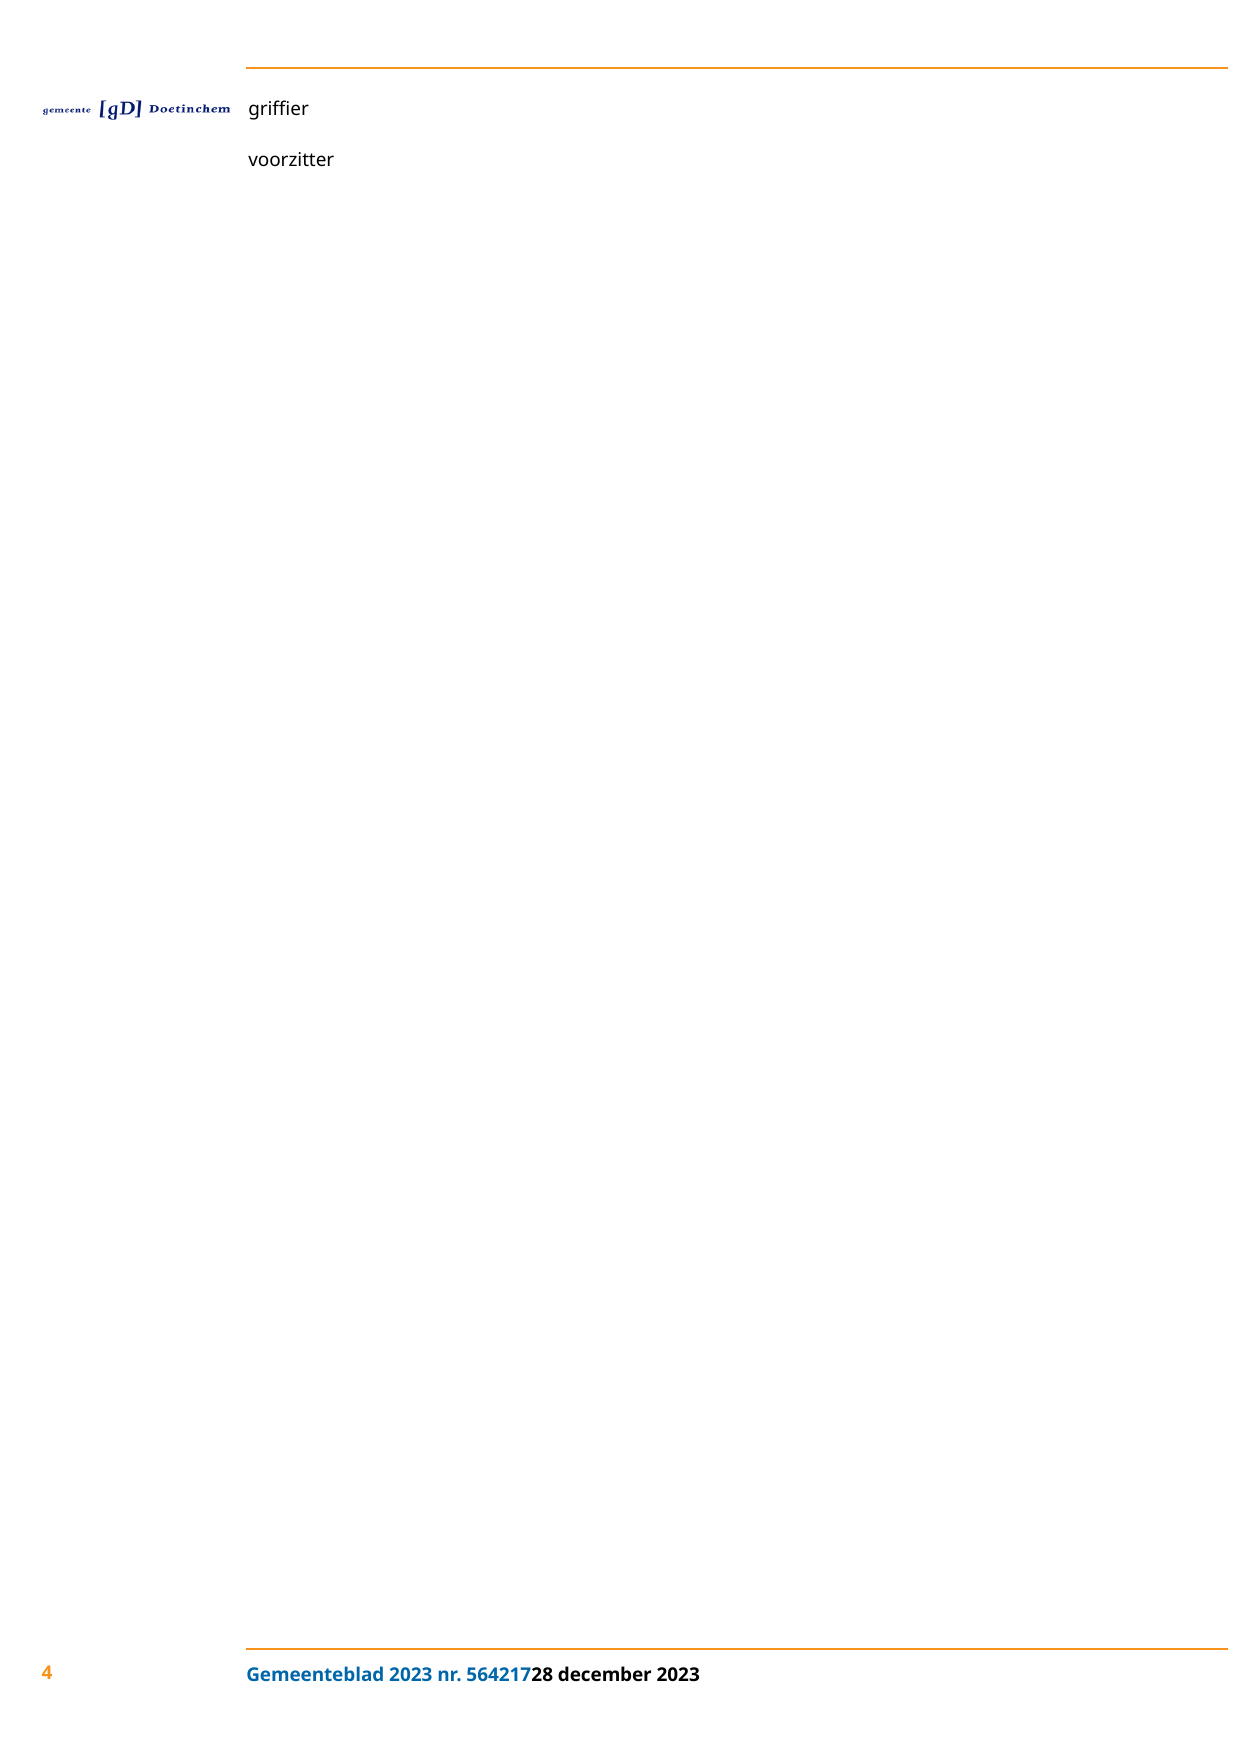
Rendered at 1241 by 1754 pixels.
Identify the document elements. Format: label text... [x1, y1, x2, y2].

text griffier [248, 95, 1152, 121]
picture [41, 47, 231, 172]
text voorzitter [248, 146, 1152, 172]
